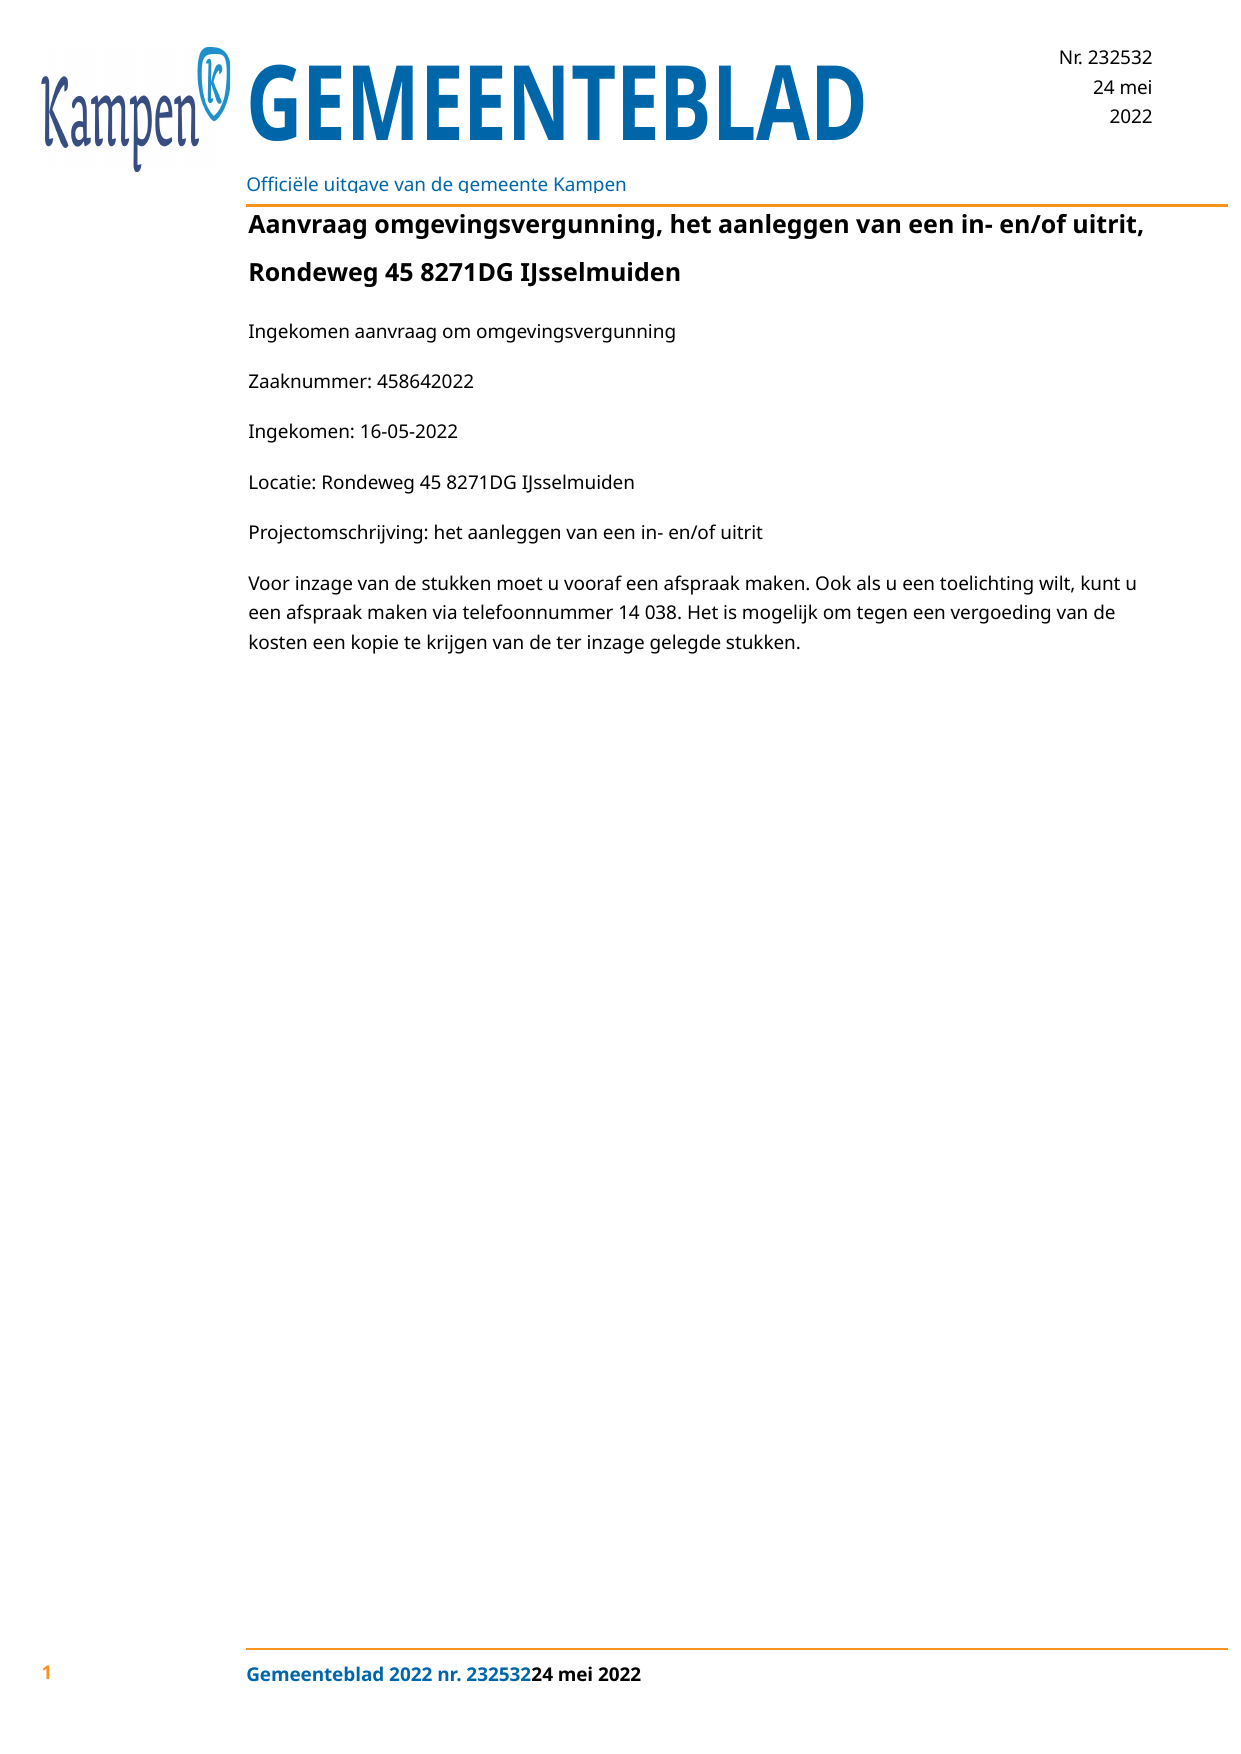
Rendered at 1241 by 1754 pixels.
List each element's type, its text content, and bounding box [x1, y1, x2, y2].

text Locatie: Rondeweg 45 8271DG IJsselmuiden [248, 469, 1152, 495]
text Projectomschrijving: het aanleggen van een in- en/of uitrit [248, 519, 1152, 545]
picture [41, 47, 231, 172]
text Ingekomen: 16-05-2022 [248, 419, 1152, 444]
text Zaaknummer: 458642022 [248, 368, 1152, 394]
text Aanvraag omgevingsvergunning, het aanleggen van een in- en/of uitrit, Rondeweg 45 8271DG IJsselmuiden [248, 207, 1152, 288]
text Ingekomen aanvraag om omgevingsvergunning [248, 318, 1152, 344]
text Voor inzage van de stukken moet u vooraf een afspraak maken. Ook als u een toelichting wilt, kunt u een afspraak maken via telefoonnummer 14 038. Het is mogelijk om tegen een vergoeding van de kosten een kopie te krijgen van de ter inzage gelegde stukken. [248, 570, 1152, 655]
